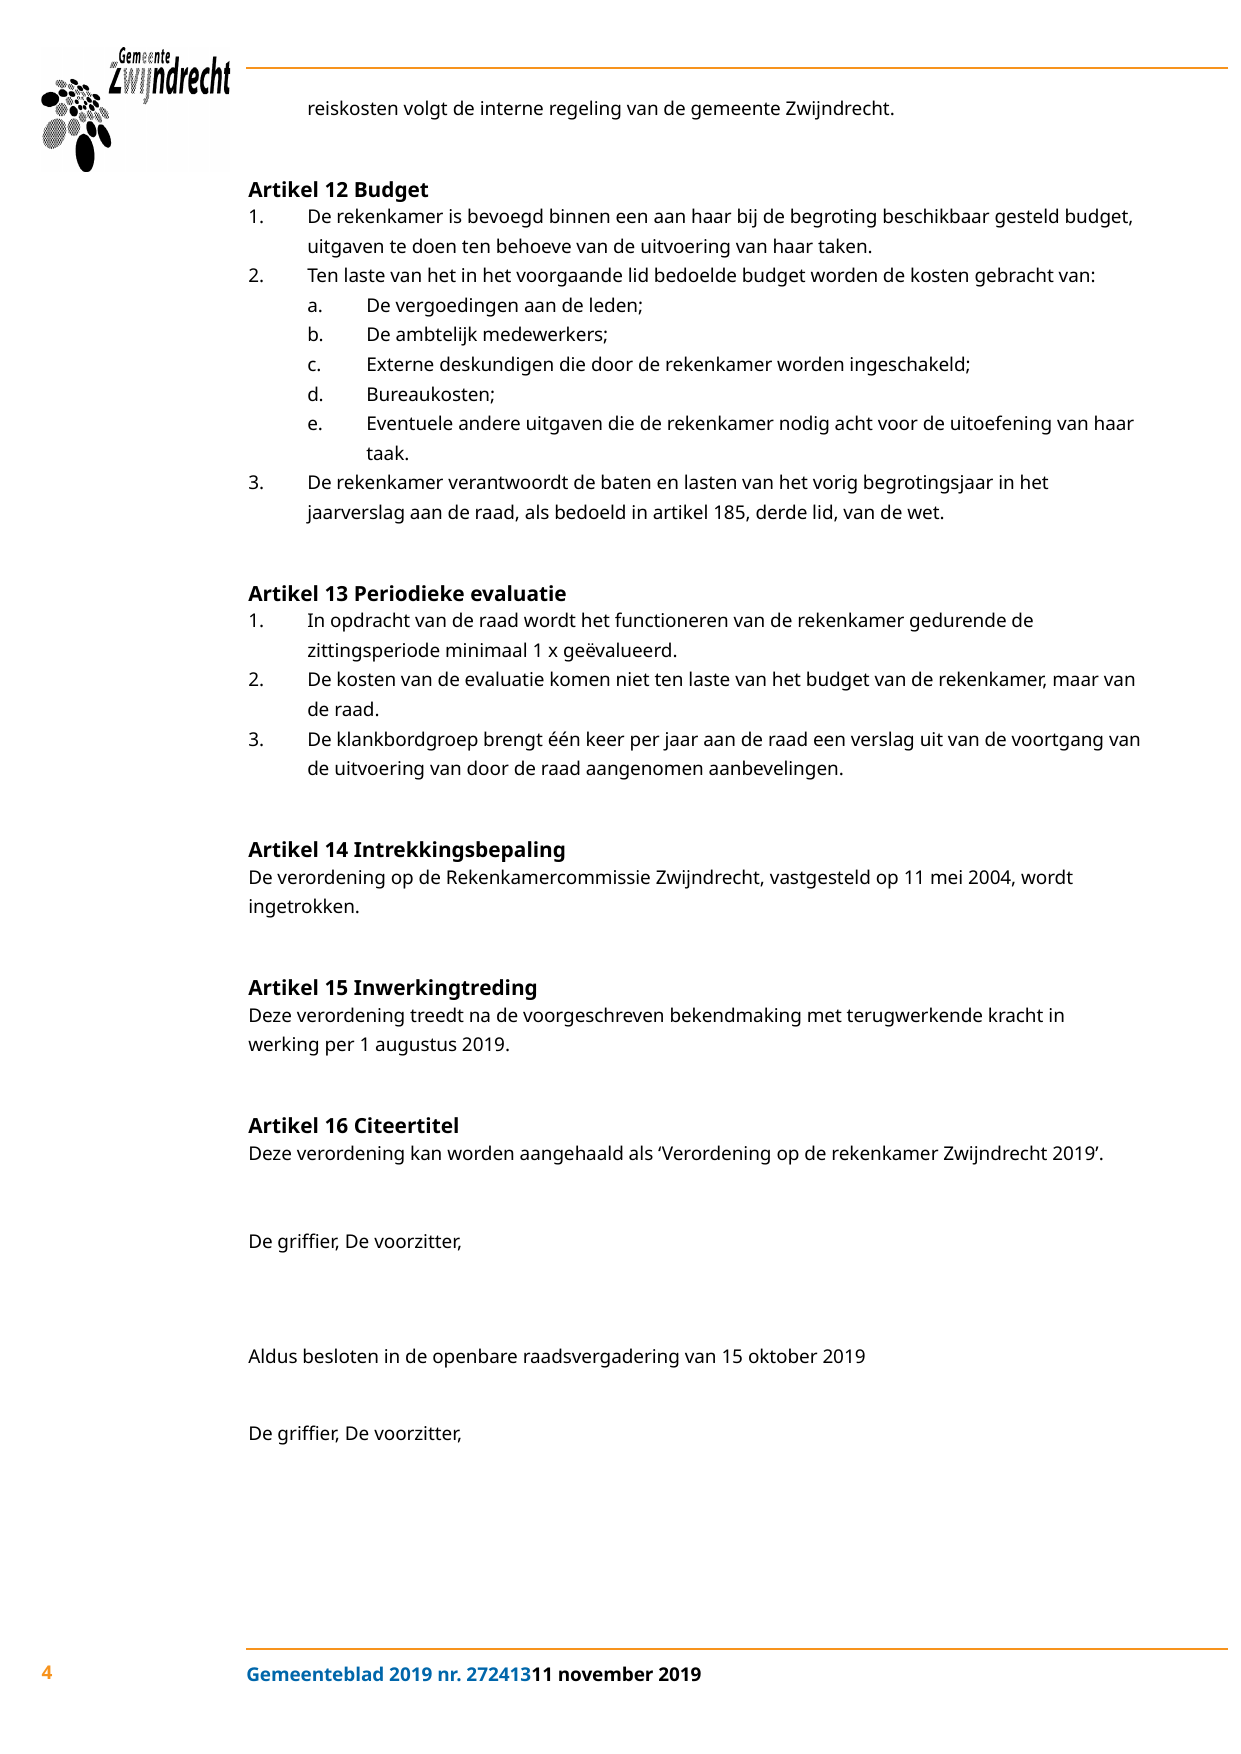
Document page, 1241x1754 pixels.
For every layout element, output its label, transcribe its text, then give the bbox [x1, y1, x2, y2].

list De rekenkamer verantwoordt de baten en lasten van het vorig begrotingsjaar in het jaarverslag aan de raad, als bedoeld in artikel 185, derde lid, van de wet. [248, 469, 1152, 525]
list De klankbordgroep brengt één keer per jaar aan de raad een verslag uit van de voortgang van de uitvoering van door de raad aangenomen aanbevelingen. [248, 726, 1152, 781]
text Artikel 15 Inwerkingtreding [248, 973, 1152, 1002]
text Deze verordening treedt na de voorgeschreven bekendmaking met terugwerkende kracht in [248, 1002, 1152, 1028]
text Artikel 14 Intrekkingsbepaling [248, 835, 1152, 864]
text werking per 1 augustus 2019. [248, 1031, 1152, 1057]
text Artikel 12 Budget [248, 175, 1152, 203]
text Artikel 16 Citeertitel [248, 1111, 1152, 1140]
picture [41, 47, 231, 172]
list Bureaukosten; [307, 381, 1152, 406]
list Externe deskundigen die door de rekenkamer worden ingeschakeld; [307, 351, 1152, 377]
text Artikel 13 Periodieke evaluatie [248, 579, 1152, 607]
list Ten laste van het in het voorgaande lid bedoelde budget worden de kosten gebracht van: [248, 262, 1152, 288]
list De vergoedingen aan de leden; [307, 292, 1152, 318]
list reiskosten volgt de interne regeling van de gemeente Zwijndrecht. [248, 95, 1152, 121]
list De rekenkamer is bevoegd binnen een aan haar bij de begroting beschikbaar gesteld budget, uitgaven te doen ten behoeve van de uitvoering van haar taken. [248, 203, 1152, 258]
text De griffier, De voorzitter, [248, 1229, 1152, 1254]
list Eventuele andere uitgaven die de rekenkamer nodig acht voor de uitoefening van haar taak. [307, 410, 1152, 466]
list De kosten van de evaluatie komen niet ten laste van het budget van de rekenkamer, maar van de raad. [248, 667, 1152, 722]
text Aldus besloten in de openbare raadsvergadering van 15 oktober 2019 [248, 1343, 1152, 1369]
list De ambtelijk medewerkers; [307, 322, 1152, 347]
list In opdracht van de raad wordt het functioneren van de rekenkamer gedurende de zittingsperiode minimaal 1 x geëvalueerd. [248, 607, 1152, 663]
text De verordening op de Rekenkamercommissie Zwijndrecht, vastgesteld op 11 mei 2004, wordt ingetrokken. [248, 864, 1152, 919]
text Deze verordening kan worden aangehaald als ‘Verordening op de rekenkamer Zwijndrecht 2019’. [248, 1140, 1152, 1166]
text De griffier, De voorzitter, [248, 1420, 1152, 1446]
